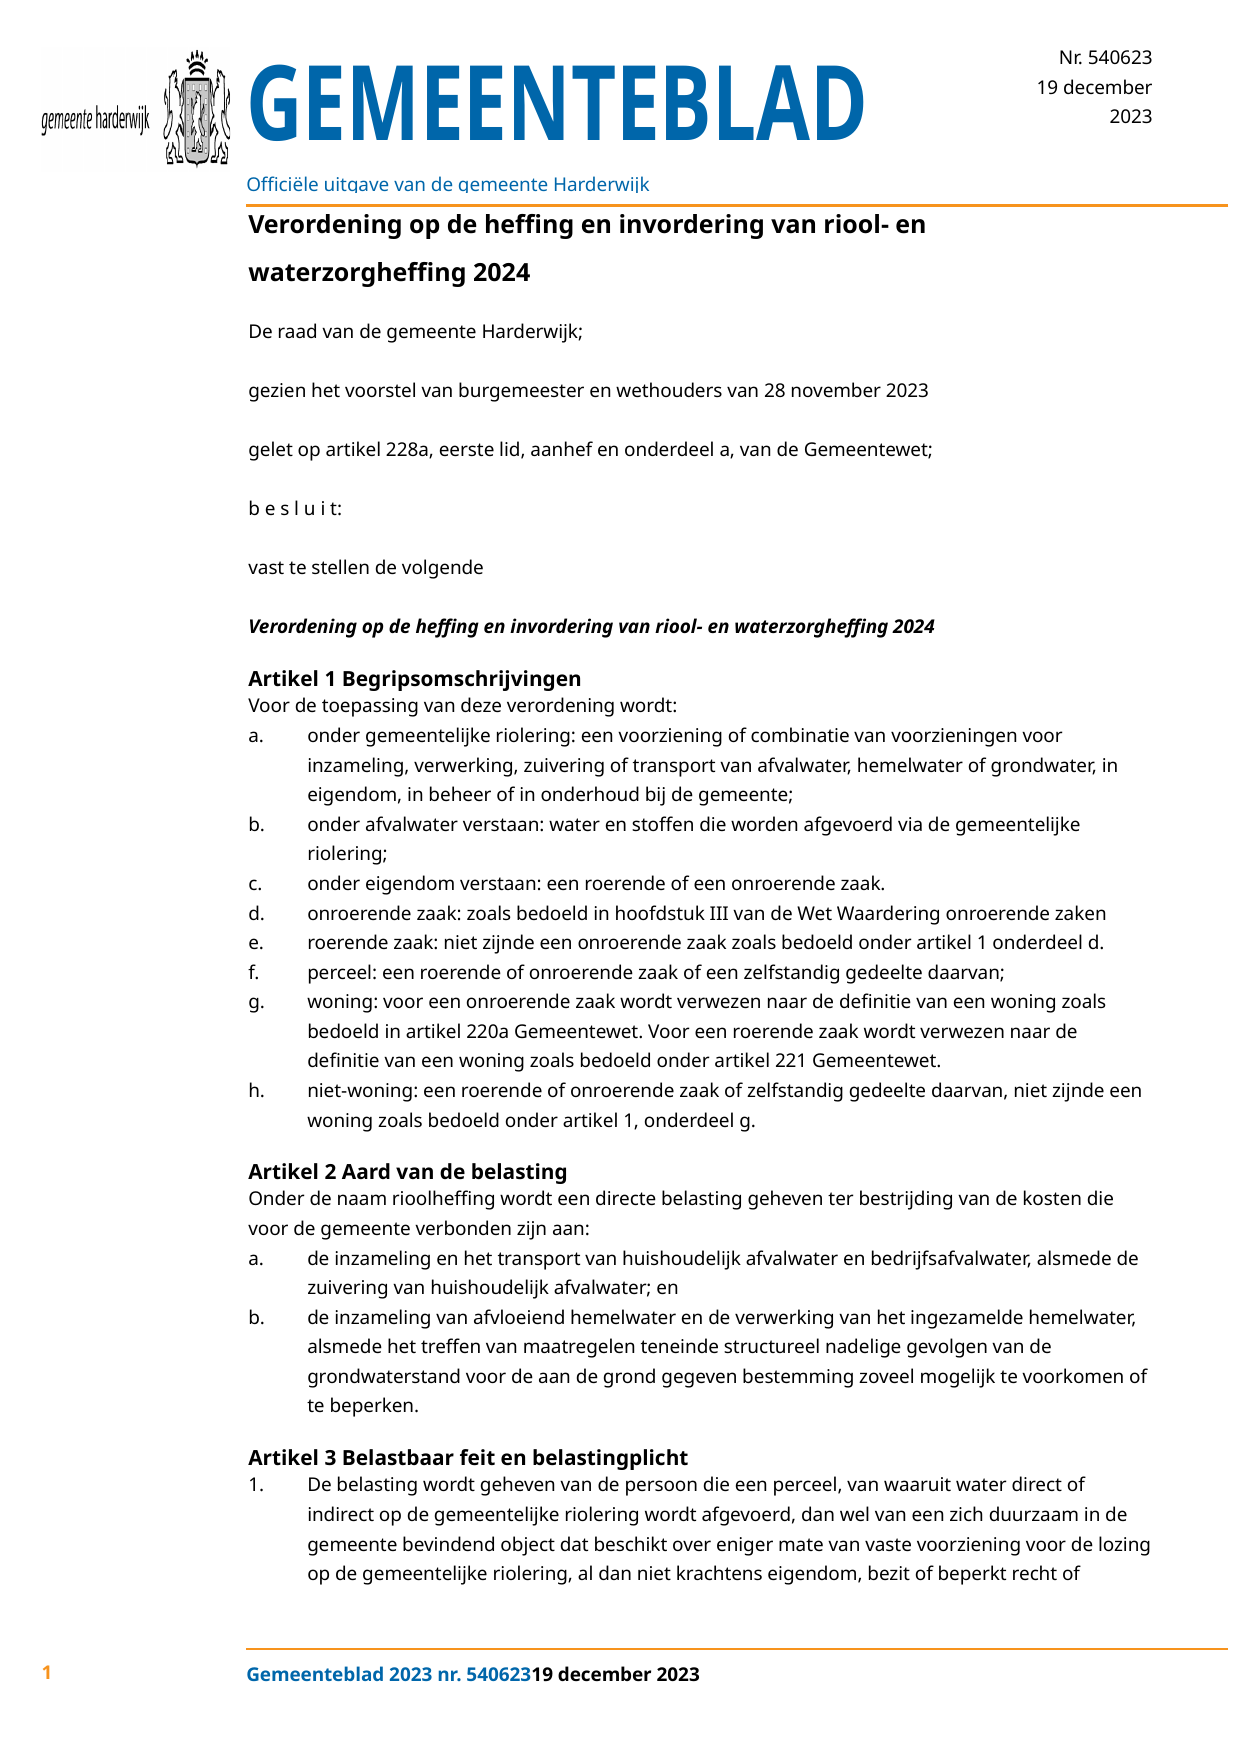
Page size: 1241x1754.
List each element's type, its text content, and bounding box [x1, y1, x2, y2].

text Voor de toepassing van deze verordening wordt: [248, 693, 1152, 718]
list onder gemeentelijke riolering: een voorziening of combinatie van voorzieningen voor inzameling, verwerking, zuivering of transport van afvalwater, hemelwater of grondwater, in eigendom, in beheer of in onderhoud bij de gemeente; [248, 722, 1152, 807]
text Artikel 1 Begripsomschrijvingen [248, 664, 1152, 693]
text gelet op artikel 228a, eerste lid, aanhef en onderdeel a, van de Gemeentewet; [248, 436, 1152, 462]
list woning: voor een onroerende zaak wordt verwezen naar de definitie van een woning zoals bedoeld in artikel 220a Gemeentewet. Voor een roerende zaak wordt verwezen naar de definitie van een woning zoals bedoeld onder artikel 221 Gemeentewet. [248, 988, 1152, 1073]
text vast te stellen de volgende [248, 554, 1152, 580]
picture [41, 47, 231, 172]
text Artikel 2 Aard van de belasting [248, 1157, 1152, 1186]
text Verordening op de heffing en invordering van riool- en waterzorgheffing 2024 [248, 614, 1152, 639]
list De belasting wordt geheven van de persoon die een perceel, van waaruit water direct of indirect op de gemeentelijke riolering wordt afgevoerd, dan wel van een zich duurzaam in de gemeente bevindend object dat beschikt over eniger mate van vaste voorziening voor de lozing op de gemeentelijke riolering, al dan niet krachtens eigendom, bezit of beperkt recht of [248, 1472, 1152, 1586]
list roerende zaak: niet zijnde een onroerende zaak zoals bedoeld onder artikel 1 onderdeel d. [248, 929, 1152, 955]
list onder afvalwater verstaan: water en stoffen die worden afgevoerd via de gemeentelijke riolering; [248, 811, 1152, 866]
list perceel: een roerende of onroerende zaak of een zelfstandig gedeelte daarvan; [248, 959, 1152, 984]
text gezien het voorstel van burgemeester en wethouders van 28 november 2023 [248, 377, 1152, 403]
text Verordening op de heffing en invordering van riool- en waterzorgheffing 2024 [248, 207, 1152, 288]
text Onder de naam rioolheffing wordt een directe belasting geheven ter bestrijding van de kosten die voor de gemeente verbonden zijn aan: [248, 1186, 1152, 1241]
text De raad van de gemeente Harderwijk; [248, 318, 1152, 344]
text b e s l u i t: [248, 495, 1152, 521]
list niet-woning: een roerende of onroerende zaak of zelfstandig gedeelte daarvan, niet zijnde een woning zoals bedoeld onder artikel 1, onderdeel g. [248, 1077, 1152, 1132]
list de inzameling van afvloeiend hemelwater en de verwerking van het ingezamelde hemelwater, alsmede het treffen van maatregelen teneinde structureel nadelige gevolgen van de grondwaterstand voor de aan de grond gegeven bestemming zoveel mogelijk te voorkomen of te beperken. [248, 1304, 1152, 1418]
list onder eigendom verstaan: een roerende of een onroerende zaak. [248, 870, 1152, 896]
list onroerende zaak: zoals bedoeld in hoofdstuk III van de Wet Waardering onroerende zaken [248, 900, 1152, 925]
list de inzameling en het transport van huishoudelijk afvalwater en bedrijfsafvalwater, alsmede de zuivering van huishoudelijk afvalwater; en [248, 1245, 1152, 1300]
text Artikel 3 Belastbaar feit en belastingplicht [248, 1443, 1152, 1472]
